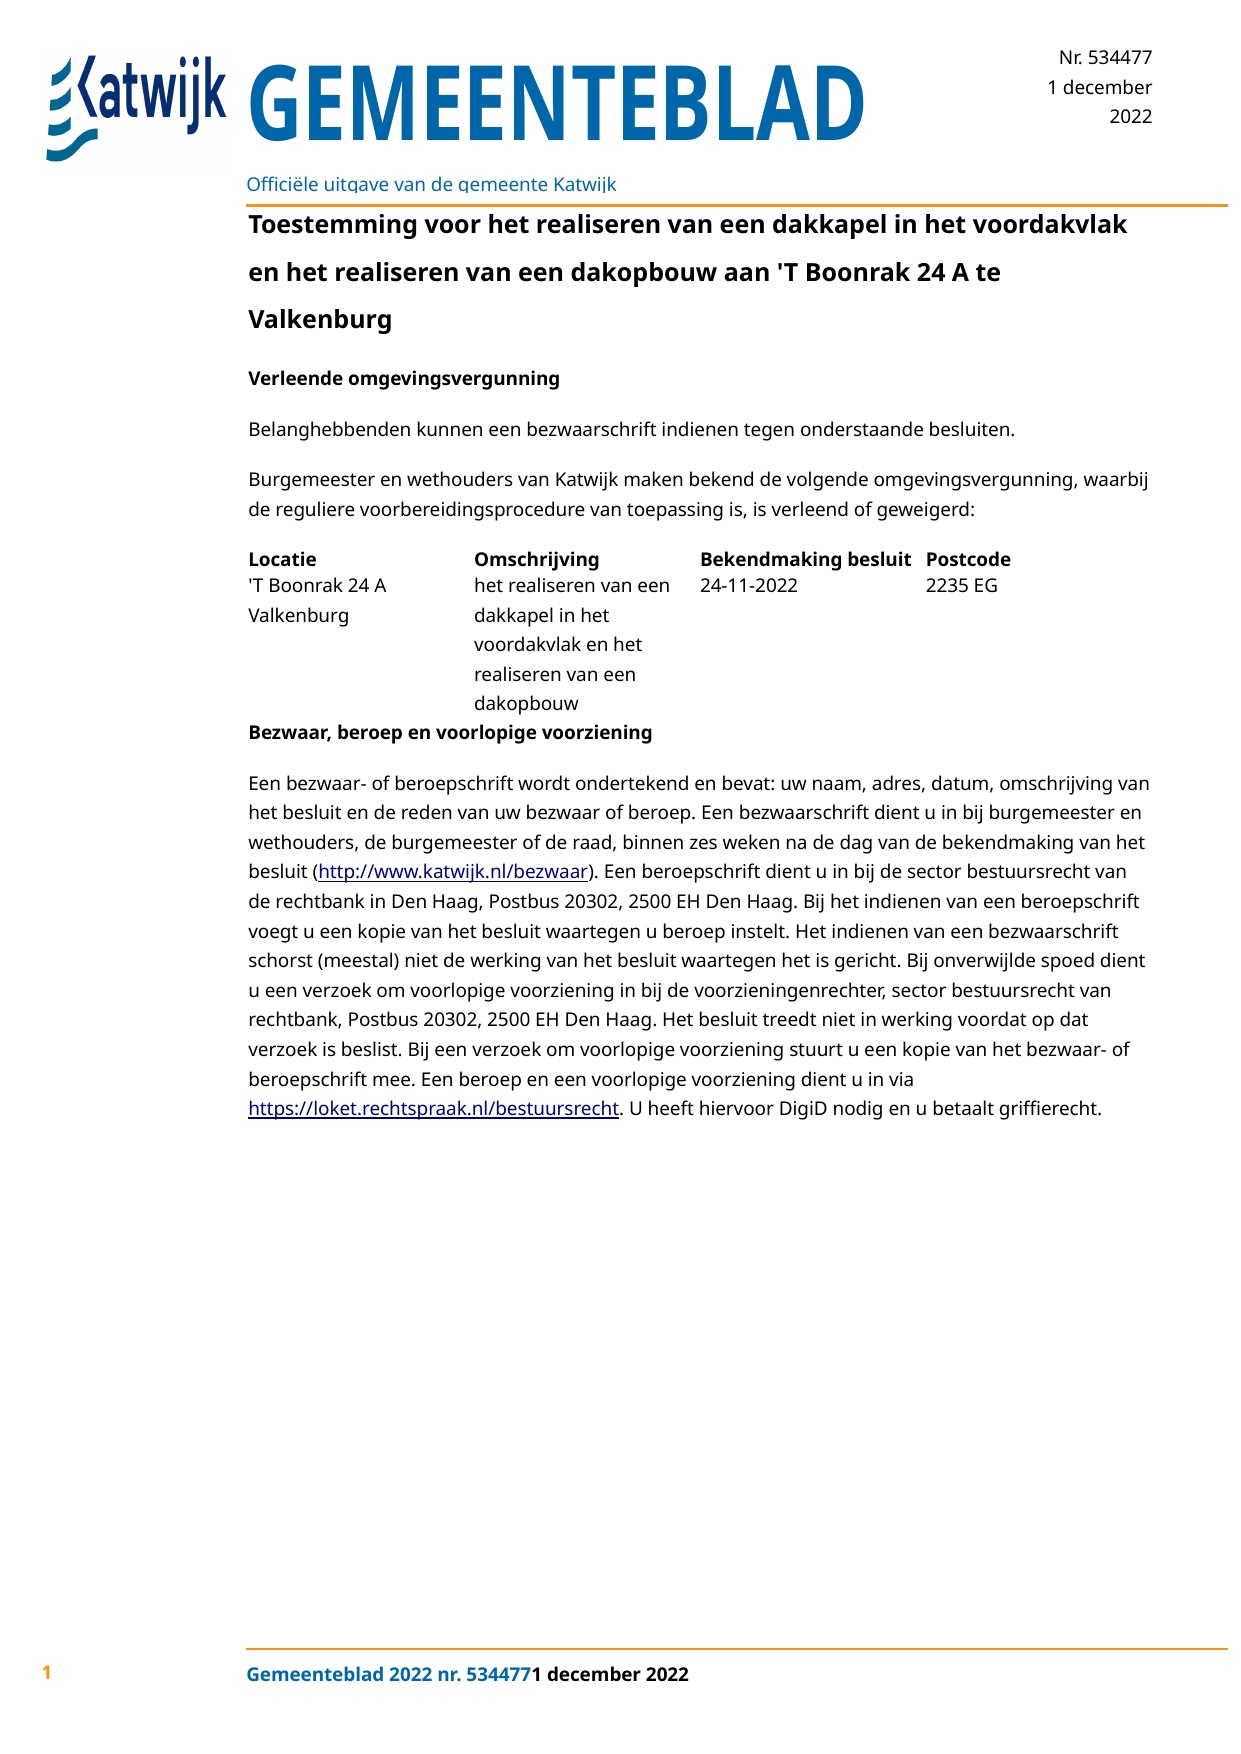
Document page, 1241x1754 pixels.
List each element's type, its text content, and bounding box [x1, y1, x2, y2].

text Een bezwaar- of beroepschrift wordt ondertekend en bevat: uw naam, adres, datum, omschrijving van het besluit en de reden van uw bezwaar of beroep. Een bezwaarschrift dient u in bij burgemeester en wethouders, de burgemeester of de raad, binnen zes weken na de dag van de bekendmaking van het besluit (http://www.katwijk.nl/bezwaar). Een beroepschrift dient u in bij de sector bestuursrecht van de rechtbank in Den Haag, Postbus 20302, 2500 EH Den Haag. Bij het indienen van een beroepschrift voegt u een kopie van het besluit waartegen u beroep instelt. Het indienen van een bezwaarschrift schorst (meestal) niet de werking van het besluit waartegen het is gericht. Bij onverwijlde spoed dient u een verzoek om voorlopige voorziening in bij de voorzieningenrechter, sector bestuursrecht van rechtbank, Postbus 20302, 2500 EH Den Haag. Het besluit treedt niet in werking voordat op dat verzoek is beslist. Bij een verzoek om voorlopige voorziening stuurt u een kopie van het bezwaar- of beroepschrift mee. Een beroep en een voorlopige voorziening dient u in via https://loket.rechtspraak.nl/bestuursrecht. U heeft hiervoor DigiD nodig en u betaalt griffierecht. [248, 770, 1152, 1121]
table_cell 24-11-2022 [700, 572, 926, 716]
table_cell 2235 EG [926, 572, 1152, 716]
table_header Locatie [248, 546, 474, 572]
table_header Bekendmaking besluit [700, 546, 926, 572]
picture [41, 47, 231, 172]
table_header Omschrijving [474, 546, 700, 572]
text Toestemming voor het realiseren van een dakkapel in het voordakvlak en het realiseren van een dakopbouw aan 'T Boonrak 24 A te Valkenburg [248, 207, 1152, 336]
table_cell het realiseren van een dakkapel in het voordakvlak en het realiseren van een dakopbouw [474, 572, 700, 716]
table_header Postcode [926, 546, 1152, 572]
text Verleende omgevingsvergunning [248, 366, 1152, 391]
text Belanghebbenden kunnen een bezwaarschrift indienen tegen onderstaande besluiten. [248, 416, 1152, 442]
table_cell 'T Boonrak 24 A Valkenburg [248, 572, 474, 716]
text Bezwaar, beroep en voorlopige voorziening [248, 719, 1152, 745]
text Burgemeester en wethouders van Katwijk maken bekend de volgende omgevingsvergunning, waarbij de reguliere voorbereidingsprocedure van toepassing is, is verleend of geweigerd: [248, 466, 1152, 522]
